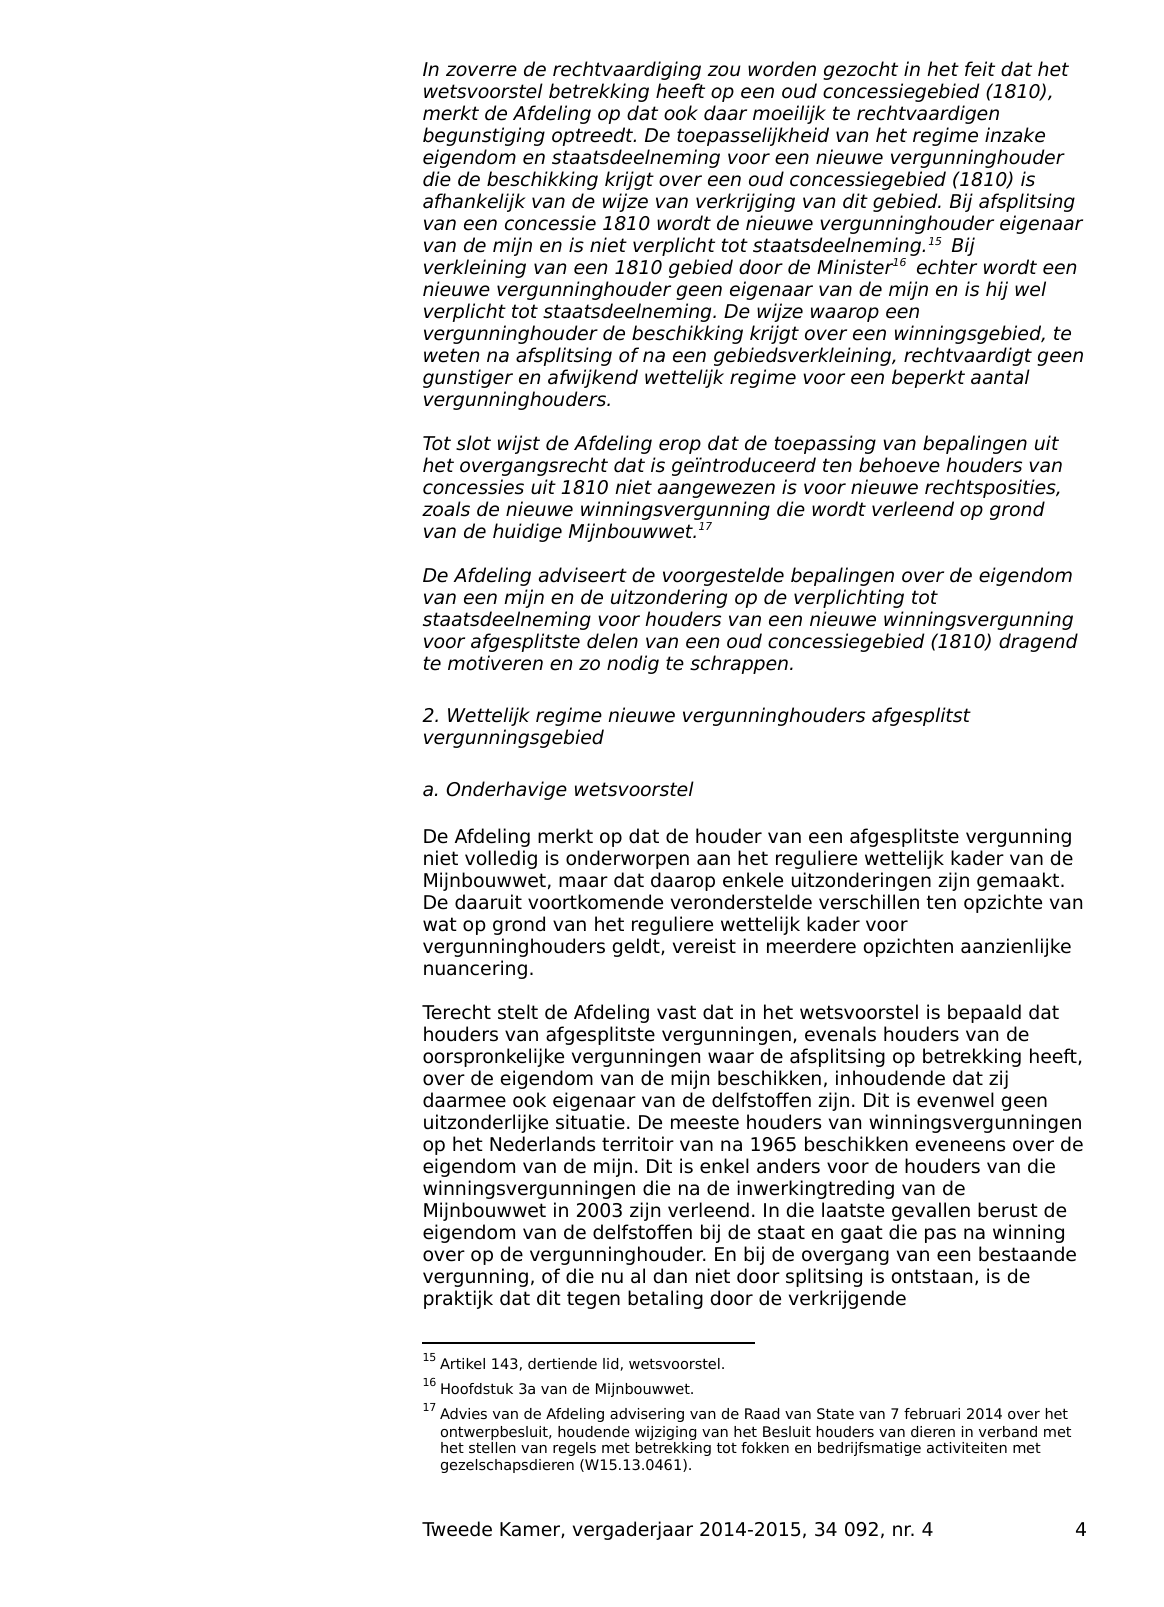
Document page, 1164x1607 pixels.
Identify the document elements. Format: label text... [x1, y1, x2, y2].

text Advies van de Afdeling advisering van de Raad van State van 7 februari 2014 over het ontwerpbesluit, houdende wijziging van het Besluit houders van dieren in verband met het stellen van regels met betrekking tot fokken en bedrijfsmatige activiteiten met gezelschapsdieren (W15.13.0461). [422, 1402, 1087, 1474]
subtitle 2. Wettelijk regime nieuwe vergunninghouders afgesplitst vergunningsgebied [422, 705, 1087, 749]
text De Afdeling adviseert de voorgestelde bepalingen over de eigendom van een mijn en de uitzondering op de verplichting tot staatsdeelneming voor houders van een nieuwe winningsvergunning voor afgesplitste delen van een oud concessiegebied (1810) dragend te motiveren en zo nodig te schrappen. [422, 565, 1087, 675]
text In zoverre de rechtvaardiging zou worden gezocht in het feit dat het wetsvoorstel betrekking heeft op een oud concessiegebied (1810), merkt de Afdeling op dat ook daar moeilijk te rechtvaardigen begunstiging optreedt. De toepasselijkheid van het regime inzake eigendom en staatsdeelneming voor een nieuwe vergunninghouder die de beschikking krijgt over een oud concessiegebied (1810) is afhankelijk van de wijze van verkrijging van dit gebied. Bij afsplitsing van een concessie 1810 wordt de nieuwe vergunninghouder eigenaar van de mijn en is niet verplicht tot staatsdeelneming. Bij verkleining van een 1810 gebied door de Minister echter wordt een nieuwe vergunninghouder geen eigenaar van de mijn en is hij wel verplicht tot staatsdeelneming. De wijze waarop een vergunninghouder de beschikking krijgt over een winningsgebied, te weten na afsplitsing of na een gebiedsverkleining, rechtvaardigt geen gunstiger en afwijkend wettelijk regime voor een beperkt aantal vergunninghouders. [422, 59, 1087, 411]
text Tot slot wijst de Afdeling erop dat de toepassing van bepalingen uit het overgangsrecht dat is geïntroduceerd ten behoeve houders van concessies uit 1810 niet aangewezen is voor nieuwe rechtsposities, zoals de nieuwe winningsvergunning die wordt verleend op grond van de huidige Mijnbouwwet. [422, 433, 1087, 543]
text De Afdeling merkt op dat de houder van een afgesplitste vergunning niet volledig is onderworpen aan het reguliere wettelijk kader van de Mijnbouwwet, maar dat daarop enkele uitzonderingen zijn gemaakt. De daaruit voortkomende veronderstelde verschillen ten opzichte van wat op grond van het reguliere wettelijk kader voor vergunninghouders geldt, vereist in meerdere opzichten aanzienlijke nuancering. [422, 826, 1087, 980]
text Hoofdstuk 3a van de Mijnbouwwet. [422, 1377, 1087, 1399]
text Terecht stelt de Afdeling vast dat in het wetsvoorstel is bepaald dat houders van afgesplitste vergunningen, evenals houders van de oorspronkelijke vergunningen waar de afsplitsing op betrekking heeft, over de eigendom van de mijn beschikken, inhoudende dat zij daarmee ook eigenaar van de delfstoffen zijn. Dit is evenwel geen uitzonderlijke situatie. De meeste houders van winningsvergunningen op het Nederlands territoir van na 1965 beschikken eveneens over de eigendom van de mijn. Dit is enkel anders voor de houders van die winningsvergunningen die na de inwerkingtreding van de Mijnbouwwet in 2003 zijn verleend. In die laatste gevallen berust de eigendom van de delfstoffen bij de staat en gaat die pas na winning over op de vergunninghouder. En bij de overgang van een bestaande vergunning, of die nu al dan niet door splitsing is ontstaan, is de praktijk dat dit tegen betaling door de verkrijgende [422, 1002, 1087, 1309]
text Artikel 143, dertiende lid, wetsvoorstel. [422, 1352, 1087, 1374]
subtitle a. Onderhavige wetsvoorstel [422, 779, 1087, 801]
